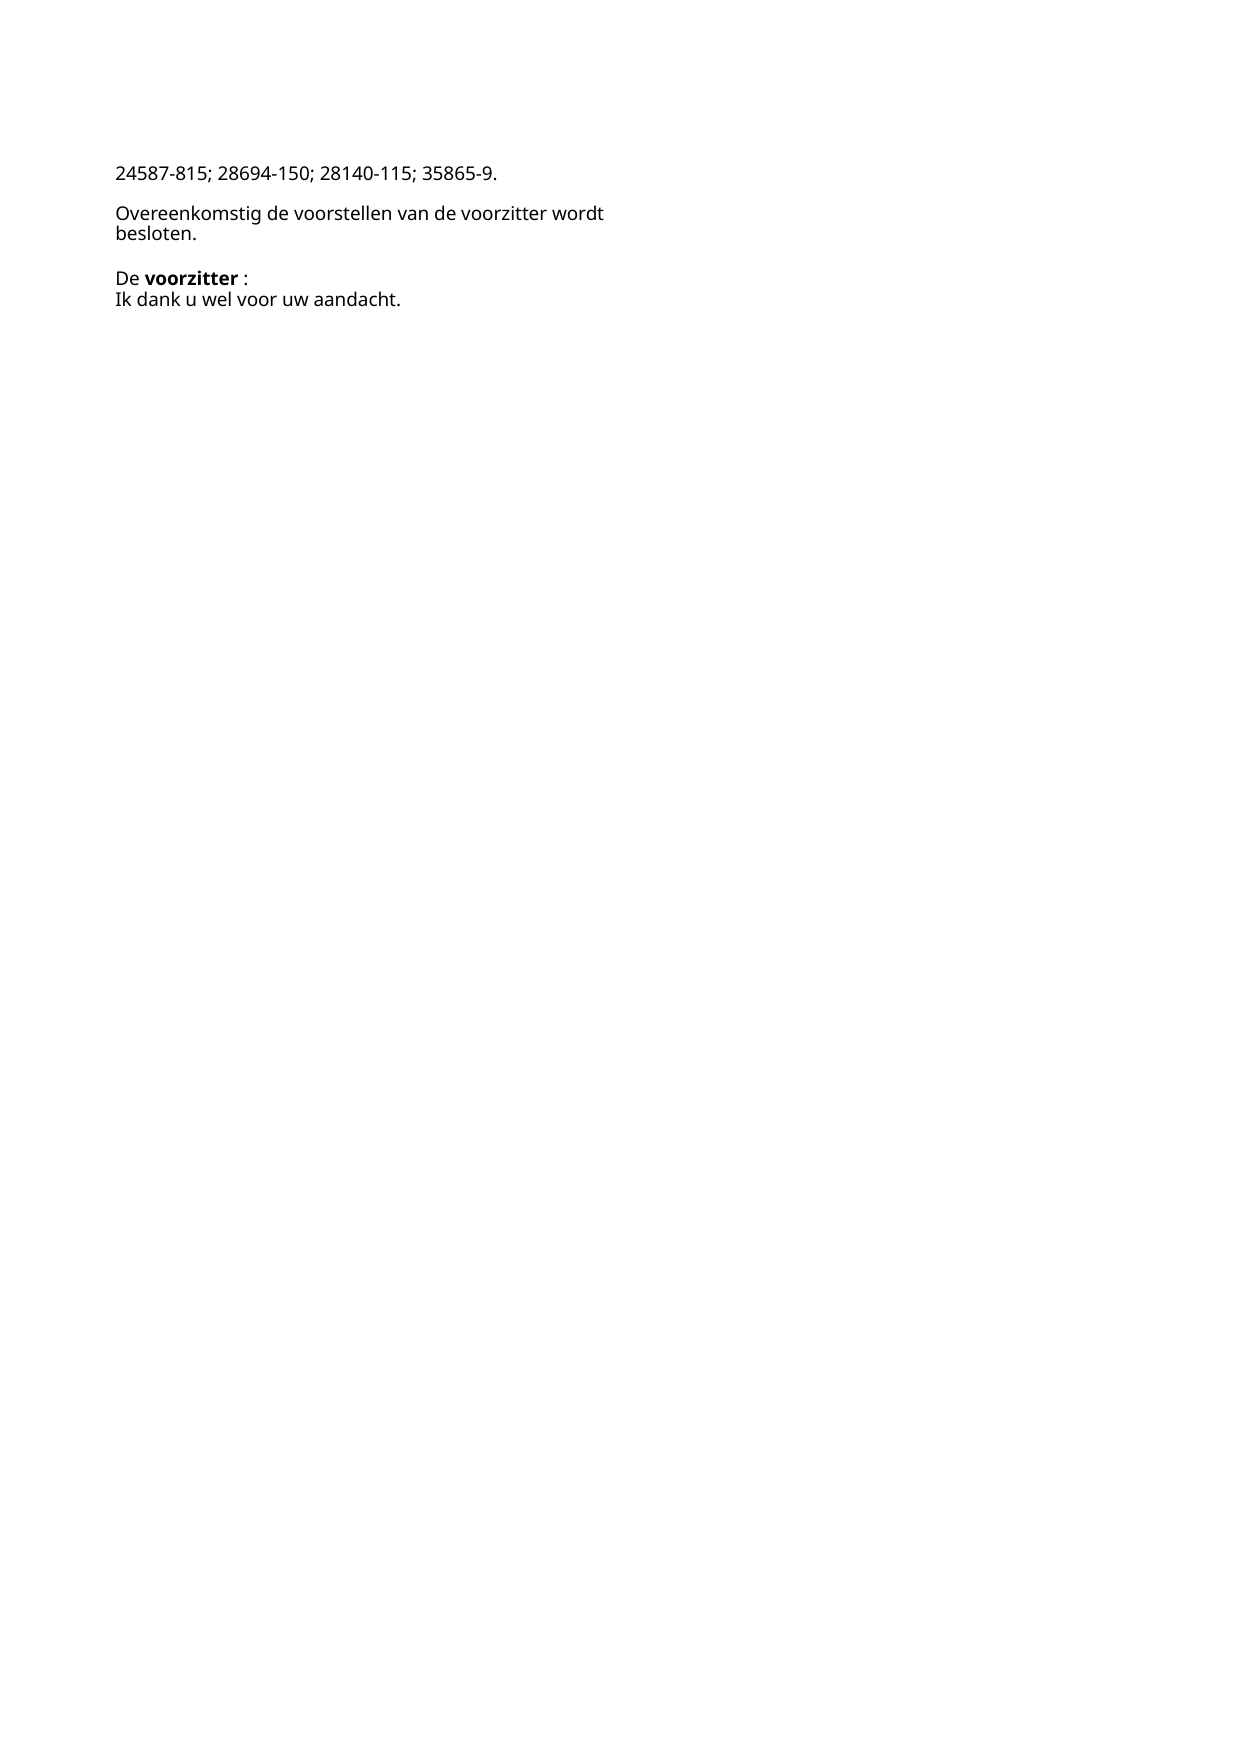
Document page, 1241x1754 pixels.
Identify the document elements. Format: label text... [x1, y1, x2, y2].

text Overeenkomstig de voorstellen van de voorzitter wordt besloten. [115, 205, 605, 244]
text De voorzitter : [115, 265, 605, 291]
text Ik dank u wel voor uw aandacht. [115, 291, 605, 310]
text 24587-815; 28694-150; 28140-115; 35865-9. [115, 165, 605, 184]
